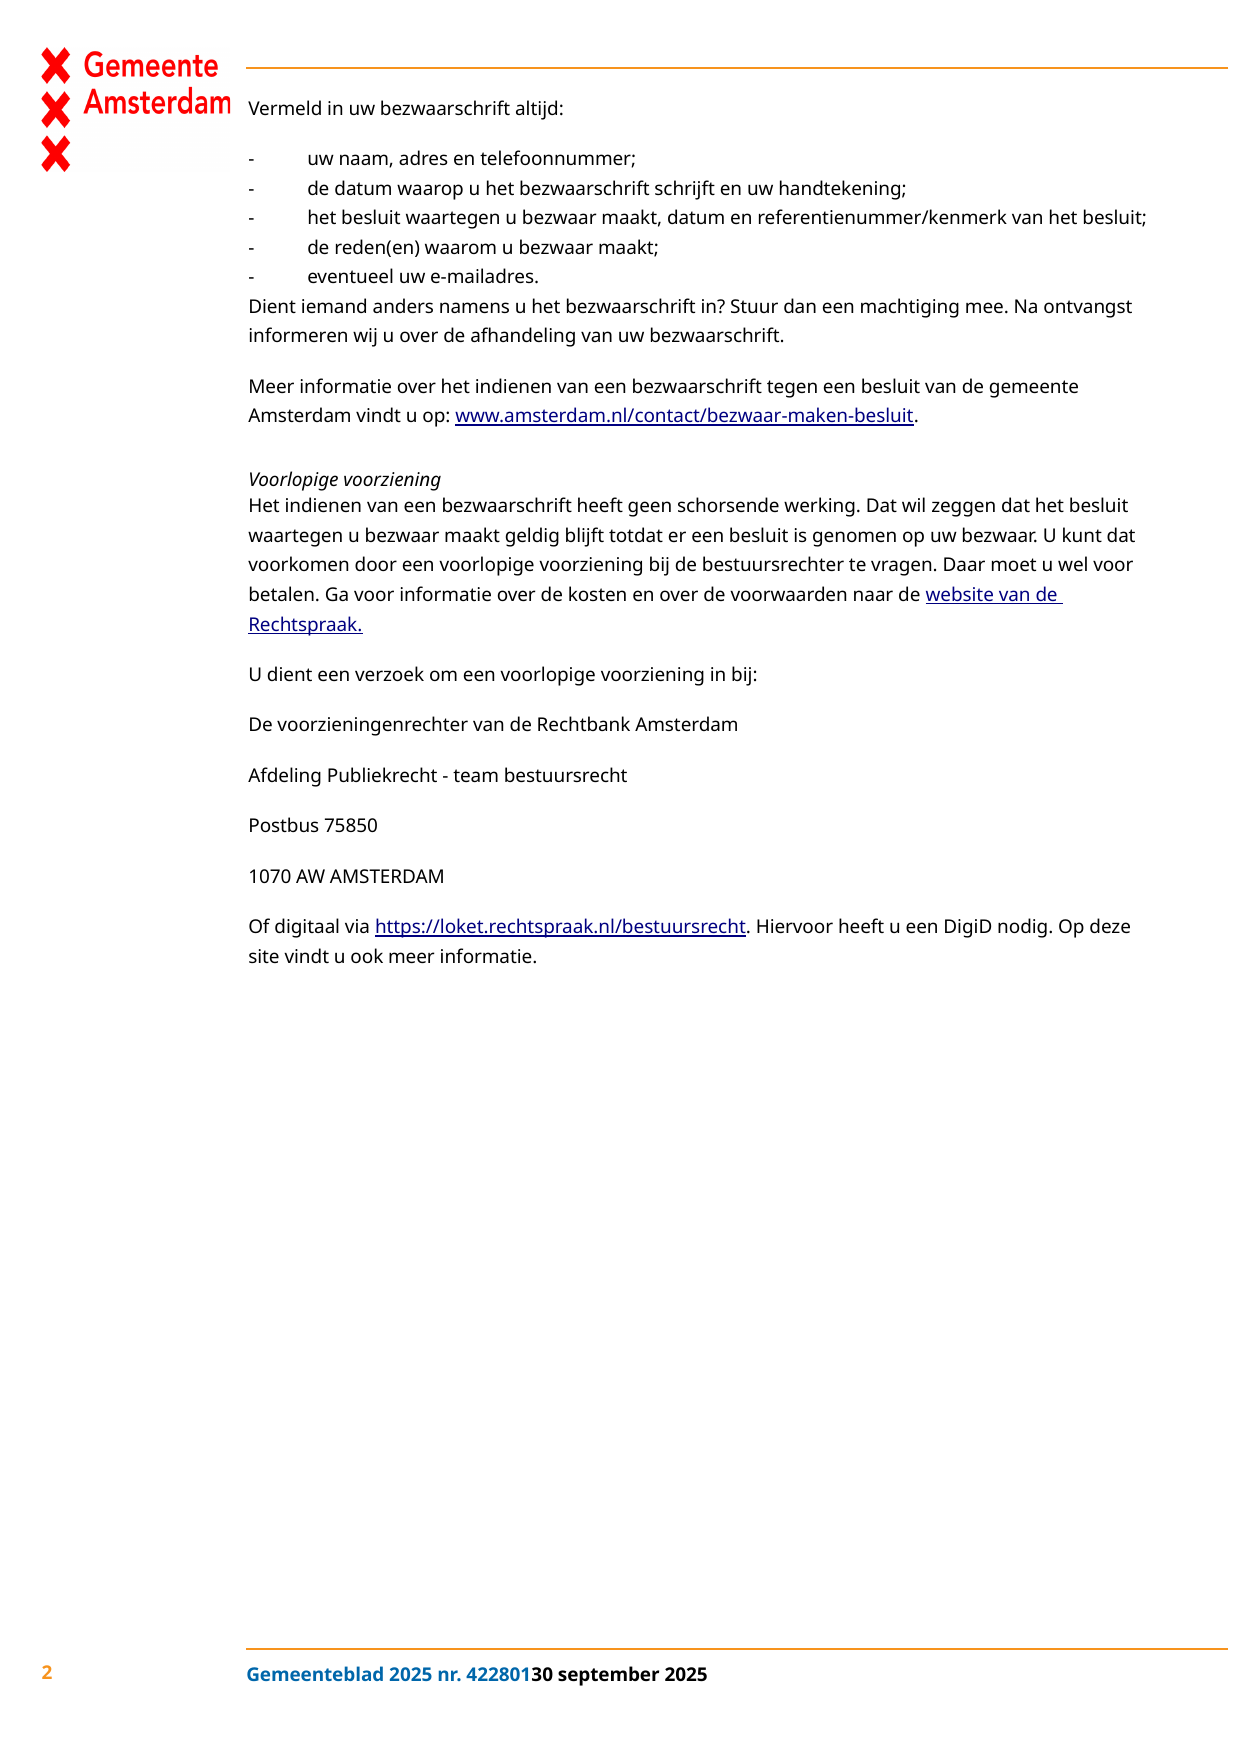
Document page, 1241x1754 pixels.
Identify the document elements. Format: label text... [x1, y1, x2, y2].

text Meer informatie over het indienen van een bezwaarschrift tegen een besluit van de gemeente Amsterdam vindt u op: www.amsterdam.nl/contact/bezwaar-maken-besluit. [248, 373, 1152, 428]
text Of digitaal via https://loket.rechtspraak.nl/bestuursrecht. Hiervoor heeft u een DigiD nodig. Op deze site vindt u ook meer informatie. [248, 913, 1152, 968]
text Voorlopige voorziening [248, 467, 1152, 492]
text Vermeld in uw bezwaarschrift altijd: [248, 95, 1152, 121]
text Dient iemand anders namens u het bezwaarschrift in? Stuur dan een machtiging mee. Na ontvangst informeren wij u over de afhandeling van uw bezwaarschrift. [248, 293, 1152, 348]
text Postbus 75850 [248, 812, 1152, 838]
list eventueel uw e-mailadres. [248, 263, 1152, 289]
list uw naam, adres en telefoonnummer; [248, 145, 1152, 171]
text Het indienen van een bezwaarschrift heeft geen schorsende werking. Dat wil zeggen dat het besluit waartegen u bezwaar maakt geldig blijft totdat er een besluit is genomen op uw bezwaar. U kunt dat voorkomen door een voorlopige voorziening bij de bestuursrechter te vragen. Daar moet u wel voor betalen. Ga voor informatie over de kosten en over de voorwaarden naar de website van de Rechtspraak. [248, 492, 1152, 636]
picture [41, 47, 231, 172]
text U dient een verzoek om een voorlopige voorziening in bij: [248, 661, 1152, 687]
text 1070 AW AMSTERDAM [248, 863, 1152, 888]
text De voorzieningenrechter van de Rechtbank Amsterdam [248, 712, 1152, 737]
list de reden(en) waarom u bezwaar maakt; [248, 234, 1152, 260]
list de datum waarop u het bezwaarschrift schrijft en uw handtekening; [248, 175, 1152, 201]
text Afdeling Publiekrecht - team bestuursrecht [248, 762, 1152, 788]
list het besluit waartegen u bezwaar maakt, datum en referentienummer/kenmerk van het besluit; [248, 204, 1152, 230]
